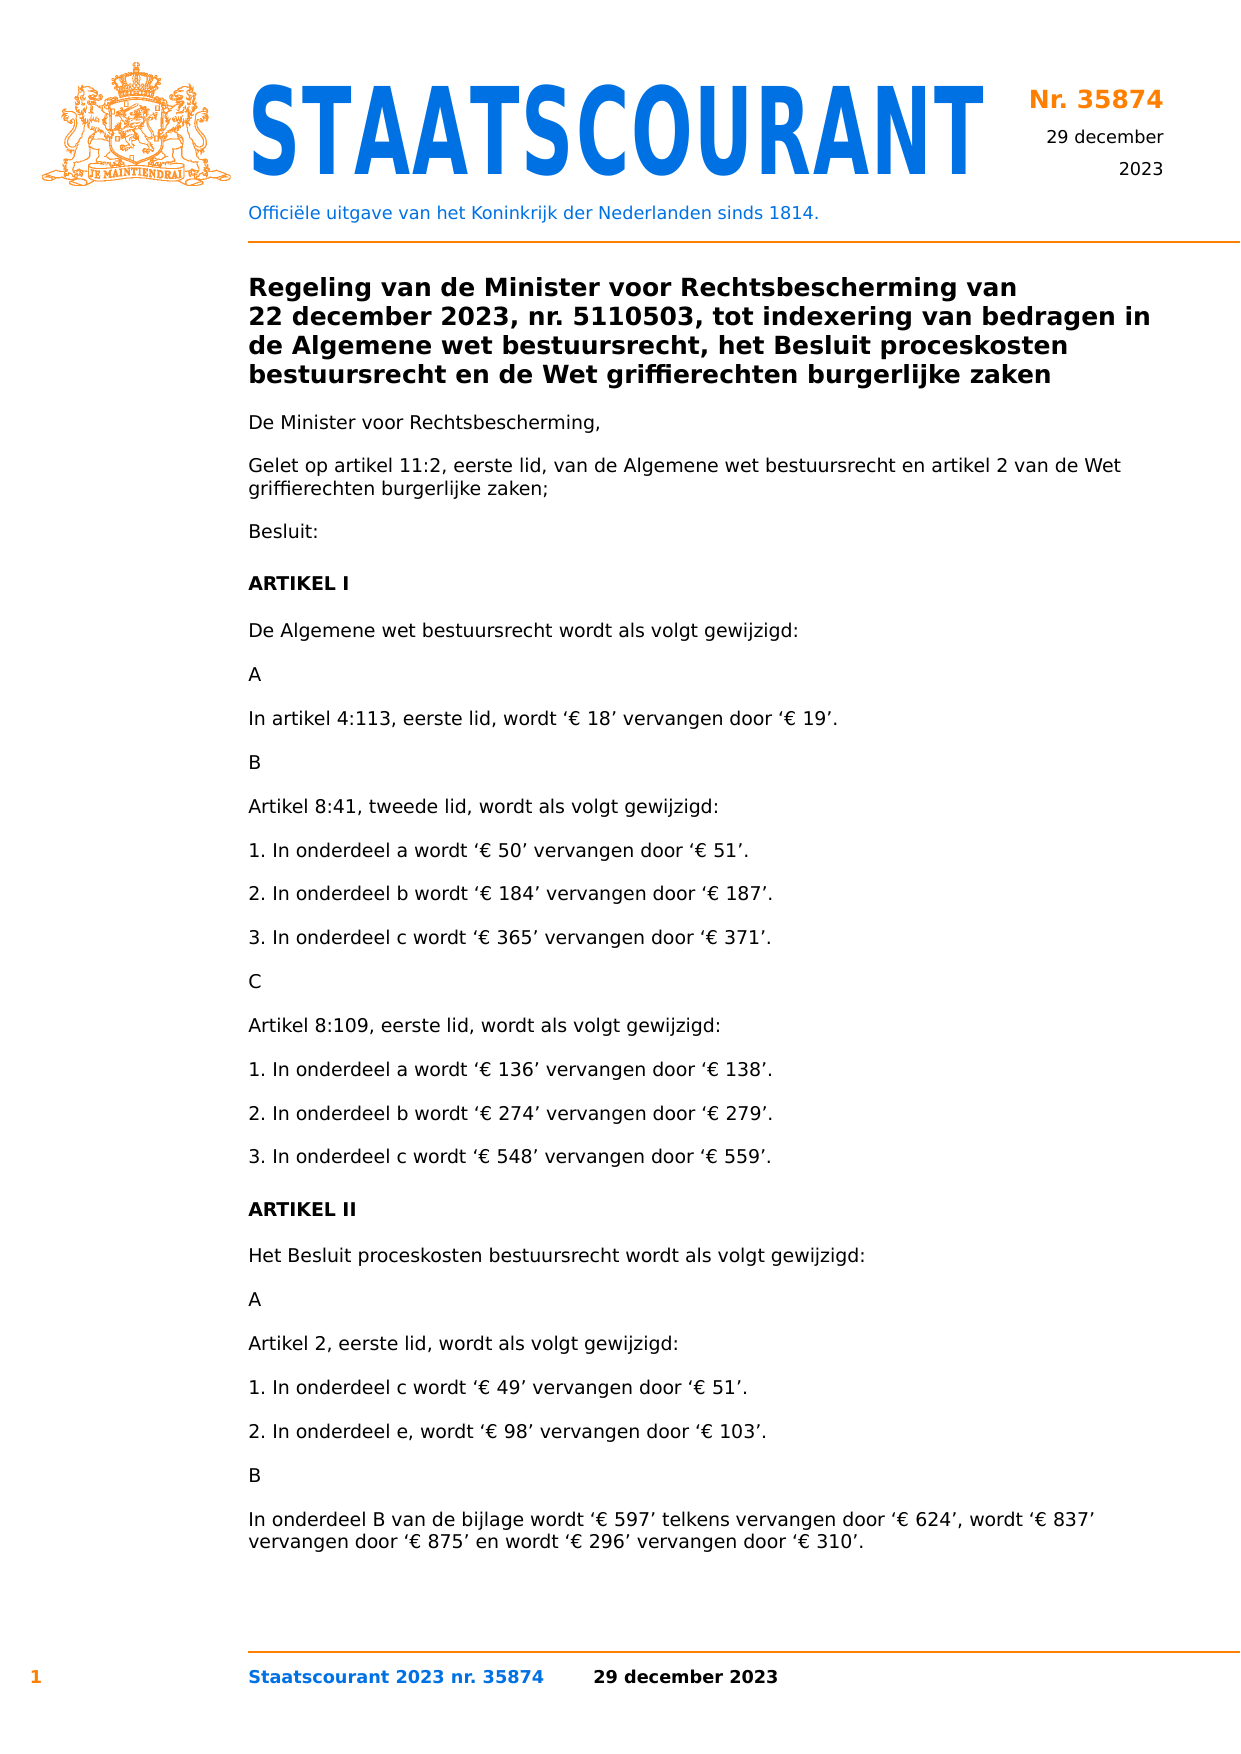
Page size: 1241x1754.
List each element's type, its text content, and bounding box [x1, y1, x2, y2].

text 3. In onderdeel c wordt ‘€ 548’ vervangen door ‘€ 559’. [248, 1146, 1163, 1168]
picture [41, 62, 231, 186]
table_cell 29 december [998, 121, 1240, 153]
subtitle ARTIKEL II [248, 1198, 1163, 1220]
text 2. In onderdeel b wordt ‘€ 274’ vervangen door ‘€ 279’. [248, 1103, 1163, 1124]
table_header [25, 62, 248, 241]
text In artikel 4:113, eerste lid, wordt ‘€ 18’ vervangen door ‘€ 19’. [248, 708, 1163, 730]
text 1. In onderdeel a wordt ‘€ 136’ vervangen door ‘€ 138’. [248, 1059, 1163, 1081]
text 2. In onderdeel b wordt ‘€ 184’ vervangen door ‘€ 187’. [248, 883, 1163, 905]
table_cell Officiële uitgave van het Koninkrijk der Nederlanden sinds 1814. [248, 203, 1240, 241]
text B [248, 1465, 1163, 1487]
table_cell 2023 [998, 153, 1240, 203]
text 1. In onderdeel c wordt ‘€ 49’ vervangen door ‘€ 51’. [248, 1377, 1163, 1399]
text A [248, 664, 1163, 686]
text In onderdeel B van de bijlage wordt ‘€ 597’ telkens vervangen door ‘€ 624’, wordt ‘€ 837’ vervangen door ‘€ 875’ en wordt ‘€ 296’ vervangen door ‘€ 310’. [248, 1508, 1163, 1552]
text Het Besluit proceskosten bestuursrecht wordt als volgt gewijzigd: [248, 1245, 1163, 1267]
table_header STAATSCOURANT [248, 62, 998, 203]
text A [248, 1289, 1163, 1311]
text Artikel 8:109, eerste lid, wordt als volgt gewijzigd: [248, 1015, 1163, 1037]
text 3. In onderdeel c wordt ‘€ 365’ vervangen door ‘€ 371’. [248, 927, 1163, 949]
text 2. In onderdeel e, wordt ‘€ 98’ vervangen door ‘€ 103’. [248, 1421, 1163, 1443]
text Besluit: [248, 521, 1163, 543]
text Gelet op artikel 11:2, eerste lid, van de Algemene wet bestuursrecht en artikel 2 van de Wet griffierechten burgerlijke zaken; [248, 455, 1163, 499]
subtitle Regeling van de Minister voor Rechtsbescherming van 22 december 2023, nr. 5110503, tot indexering van bedragen in de Algemene wet bestuursrecht, het Besluit proceskosten bestuursrecht en de Wet griffierechten burgerlijke zaken [248, 273, 1163, 390]
text C [248, 971, 1163, 993]
text De Minister voor Rechtsbescherming, [248, 412, 1163, 433]
text Artikel 2, eerste lid, wordt als volgt gewijzigd: [248, 1333, 1163, 1355]
text Artikel 8:41, tweede lid, wordt als volgt gewijzigd: [248, 796, 1163, 818]
text De Algemene wet bestuursrecht wordt als volgt gewijzigd: [248, 620, 1163, 642]
text 1. In onderdeel a wordt ‘€ 50’ vervangen door ‘€ 51’. [248, 839, 1163, 861]
table_header Nr. 35874 [998, 62, 1240, 121]
subtitle ARTIKEL I [248, 573, 1163, 595]
text B [248, 752, 1163, 774]
